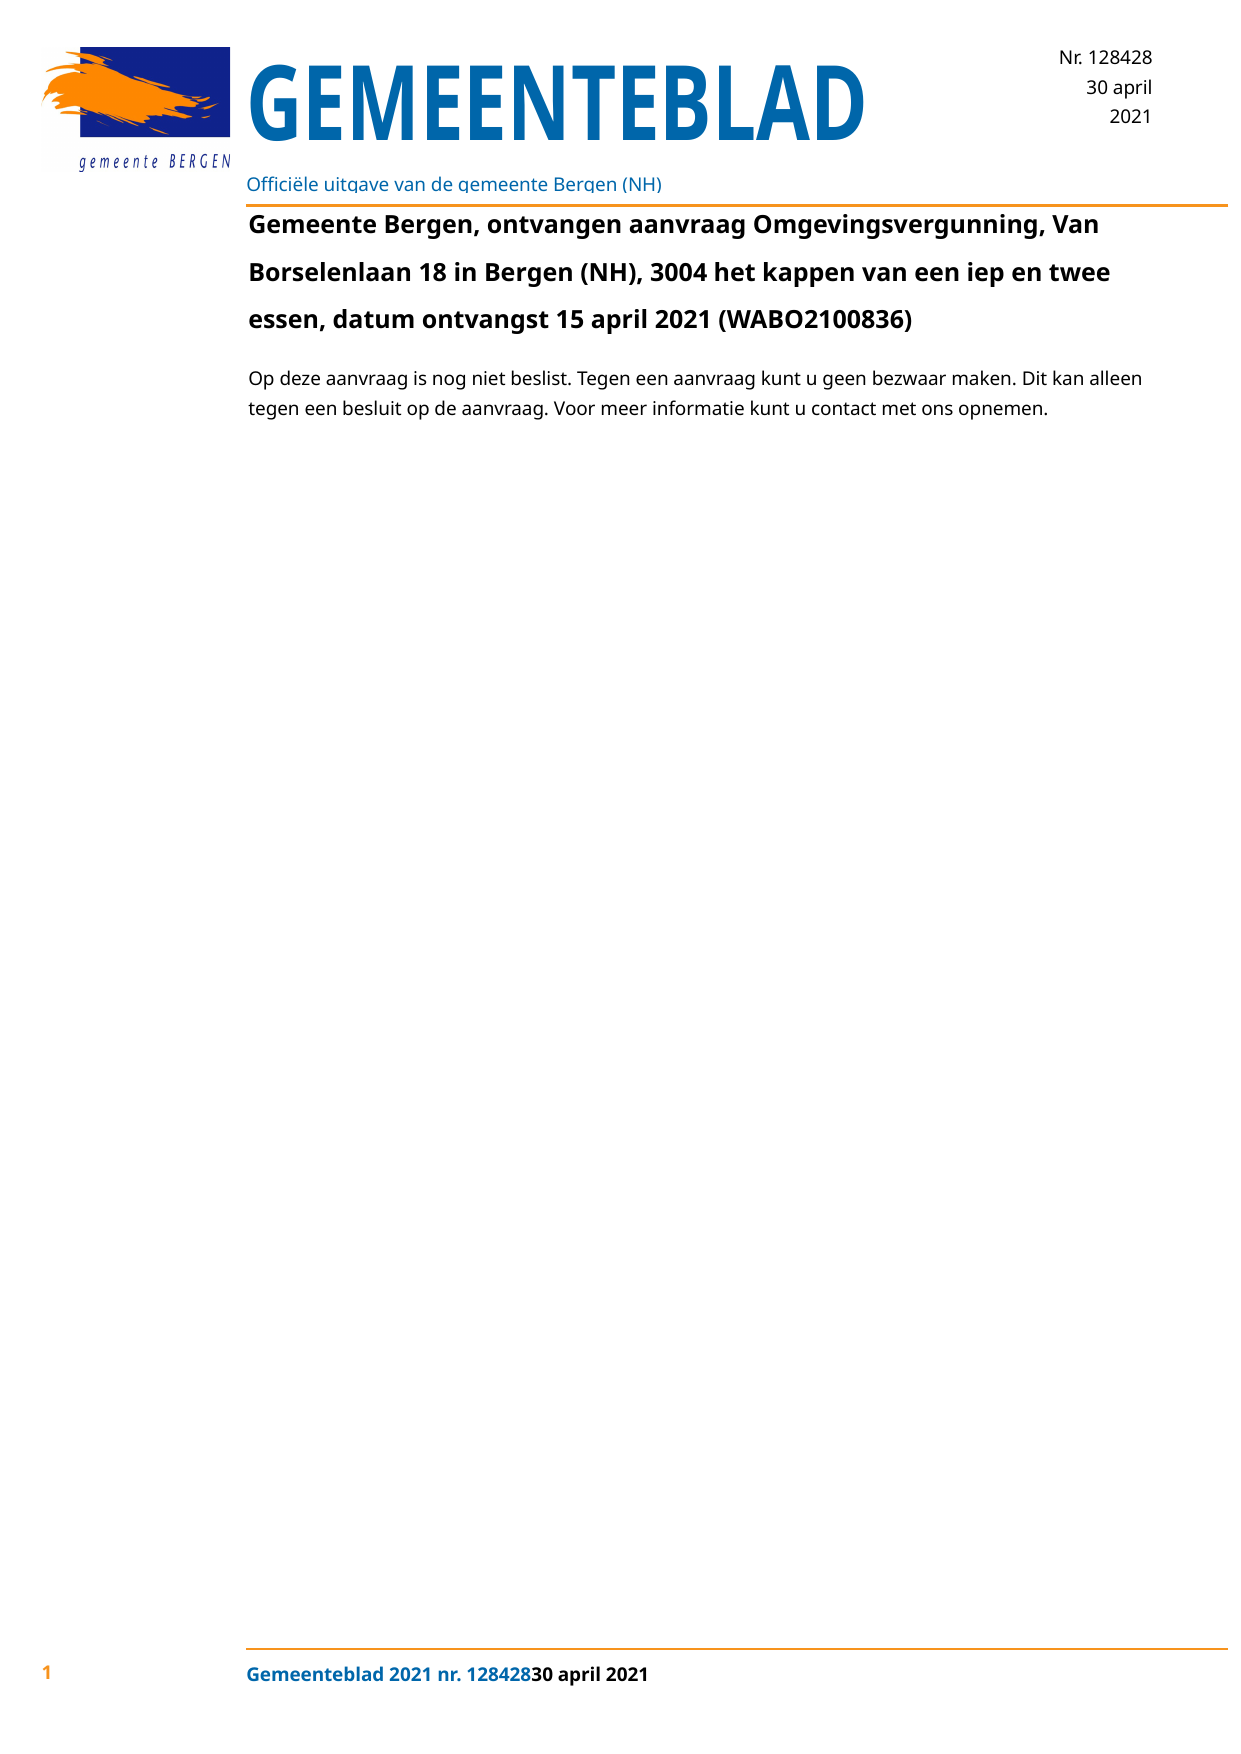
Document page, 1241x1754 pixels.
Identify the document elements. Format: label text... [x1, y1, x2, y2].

text Gemeente Bergen, ontvangen aanvraag Omgevingsvergunning, Van Borselenlaan 18 in Bergen (NH), 3004 het kappen van een iep en twee essen, datum ontvangst 15 april 2021 (WABO2100836) [248, 207, 1152, 336]
text Op deze aanvraag is nog niet beslist. Tegen een aanvraag kunt u geen bezwaar maken. Dit kan alleen tegen een besluit op de aanvraag. Voor meer informatie kunt u contact met ons opnemen. [248, 366, 1152, 421]
picture [41, 47, 231, 172]
